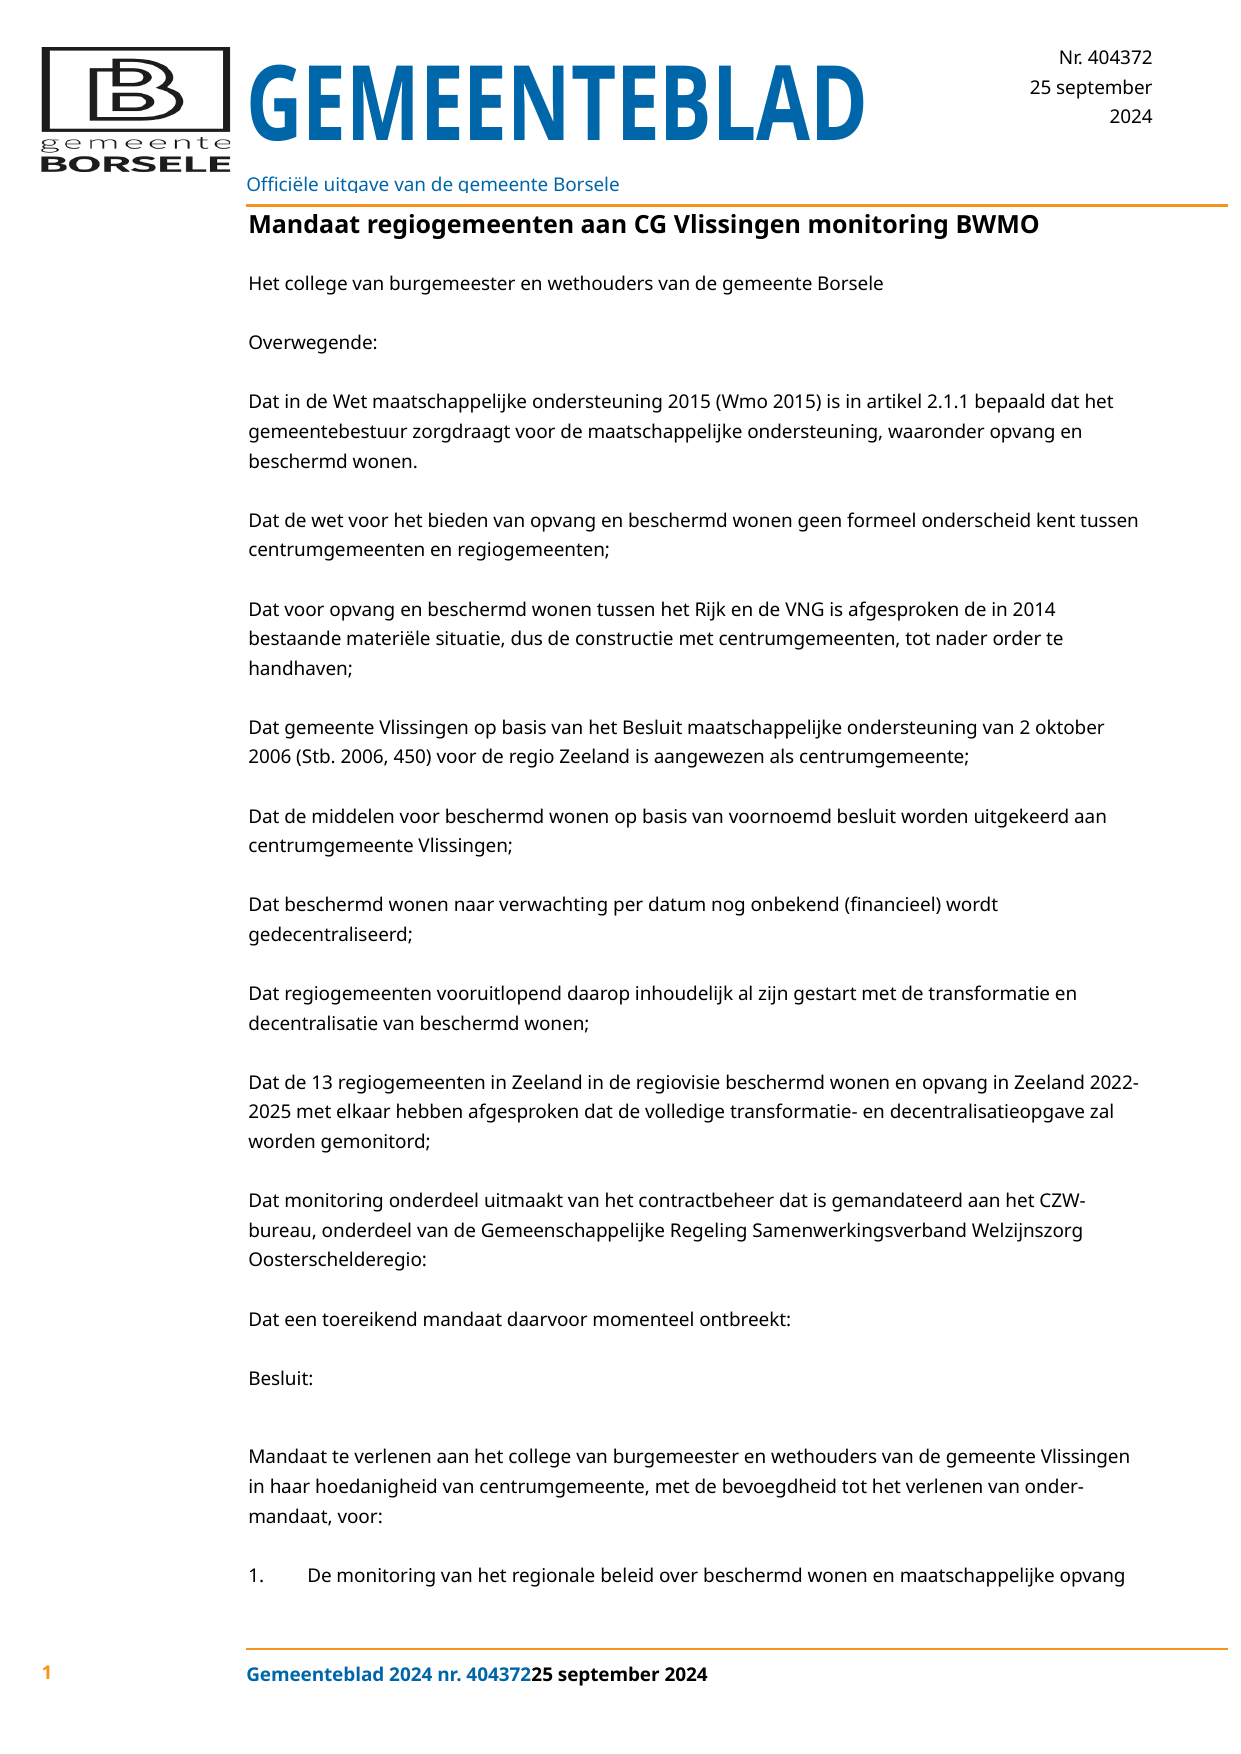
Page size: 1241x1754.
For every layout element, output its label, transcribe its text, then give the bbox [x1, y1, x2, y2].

text Dat beschermd wonen naar verwachting per datum nog onbekend (financieel) wordt gedecentraliseerd; [248, 892, 1152, 947]
text Mandaat te verlenen aan het college van burgemeester en wethouders van de gemeente Vlissingen in haar hoedanigheid van centrumgemeente, met de bevoegdheid tot het verlenen van onder-mandaat, voor: [248, 1444, 1152, 1529]
text Dat de middelen voor beschermd wonen op basis van voornoemd besluit worden uitgekeerd aan centrumgemeente Vlissingen; [248, 803, 1152, 858]
text Mandaat regiogemeenten aan CG Vlissingen monitoring BWMO [248, 207, 1152, 241]
text Dat de 13 regiogemeenten in Zeeland in de regiovisie beschermd wonen en opvang in Zeeland 2022-2025 met elkaar hebben afgesproken dat de volledige transformatie- en decentralisatieopgave zal worden gemonitord; [248, 1069, 1152, 1154]
text Dat voor opvang en beschermd wonen tussen het Rijk en de VNG is afgesproken de in 2014 bestaande materiële situatie, dus de constructie met centrumgemeenten, tot nader order te handhaven; [248, 596, 1152, 681]
text Dat in de Wet maatschappelijke ondersteuning 2015 (Wmo 2015) is in artikel 2.1.1 bepaald dat het gemeentebestuur zorgdraagt voor de maatschappelijke ondersteuning, waaronder opvang en beschermd wonen. [248, 389, 1152, 473]
text Dat monitoring onderdeel uitmaakt van het contractbeheer dat is gemandateerd aan het CZW-bureau, onderdeel van de Gemeenschappelijke Regeling Samenwerkingsverband Welzijnszorg Oosterschelderegio: [248, 1187, 1152, 1272]
list De monitoring van het regionale beleid over beschermd wonen en maatschappelijke opvang [248, 1562, 1152, 1588]
text Dat een toereikend mandaat daarvoor momenteel ontbreekt: [248, 1306, 1152, 1331]
text Dat gemeente Vlissingen op basis van het Besluit maatschappelijke ondersteuning van 2 oktober 2006 (Stb. 2006, 450) voor de regio Zeeland is aangewezen als centrumgemeente; [248, 714, 1152, 769]
text Dat regiogemeenten vooruitlopend daarop inhoudelijk al zijn gestart met de transformatie en decentralisatie van beschermd wonen; [248, 980, 1152, 1036]
picture [41, 47, 231, 172]
text Overwegende: [248, 329, 1152, 355]
text Besluit: [248, 1365, 1152, 1391]
text Dat de wet voor het bieden van opvang en beschermd wonen geen formeel onderscheid kent tussen centrumgemeenten en regiogemeenten; [248, 507, 1152, 562]
text Het college van burgemeester en wethouders van de gemeente Borsele [248, 270, 1152, 296]
